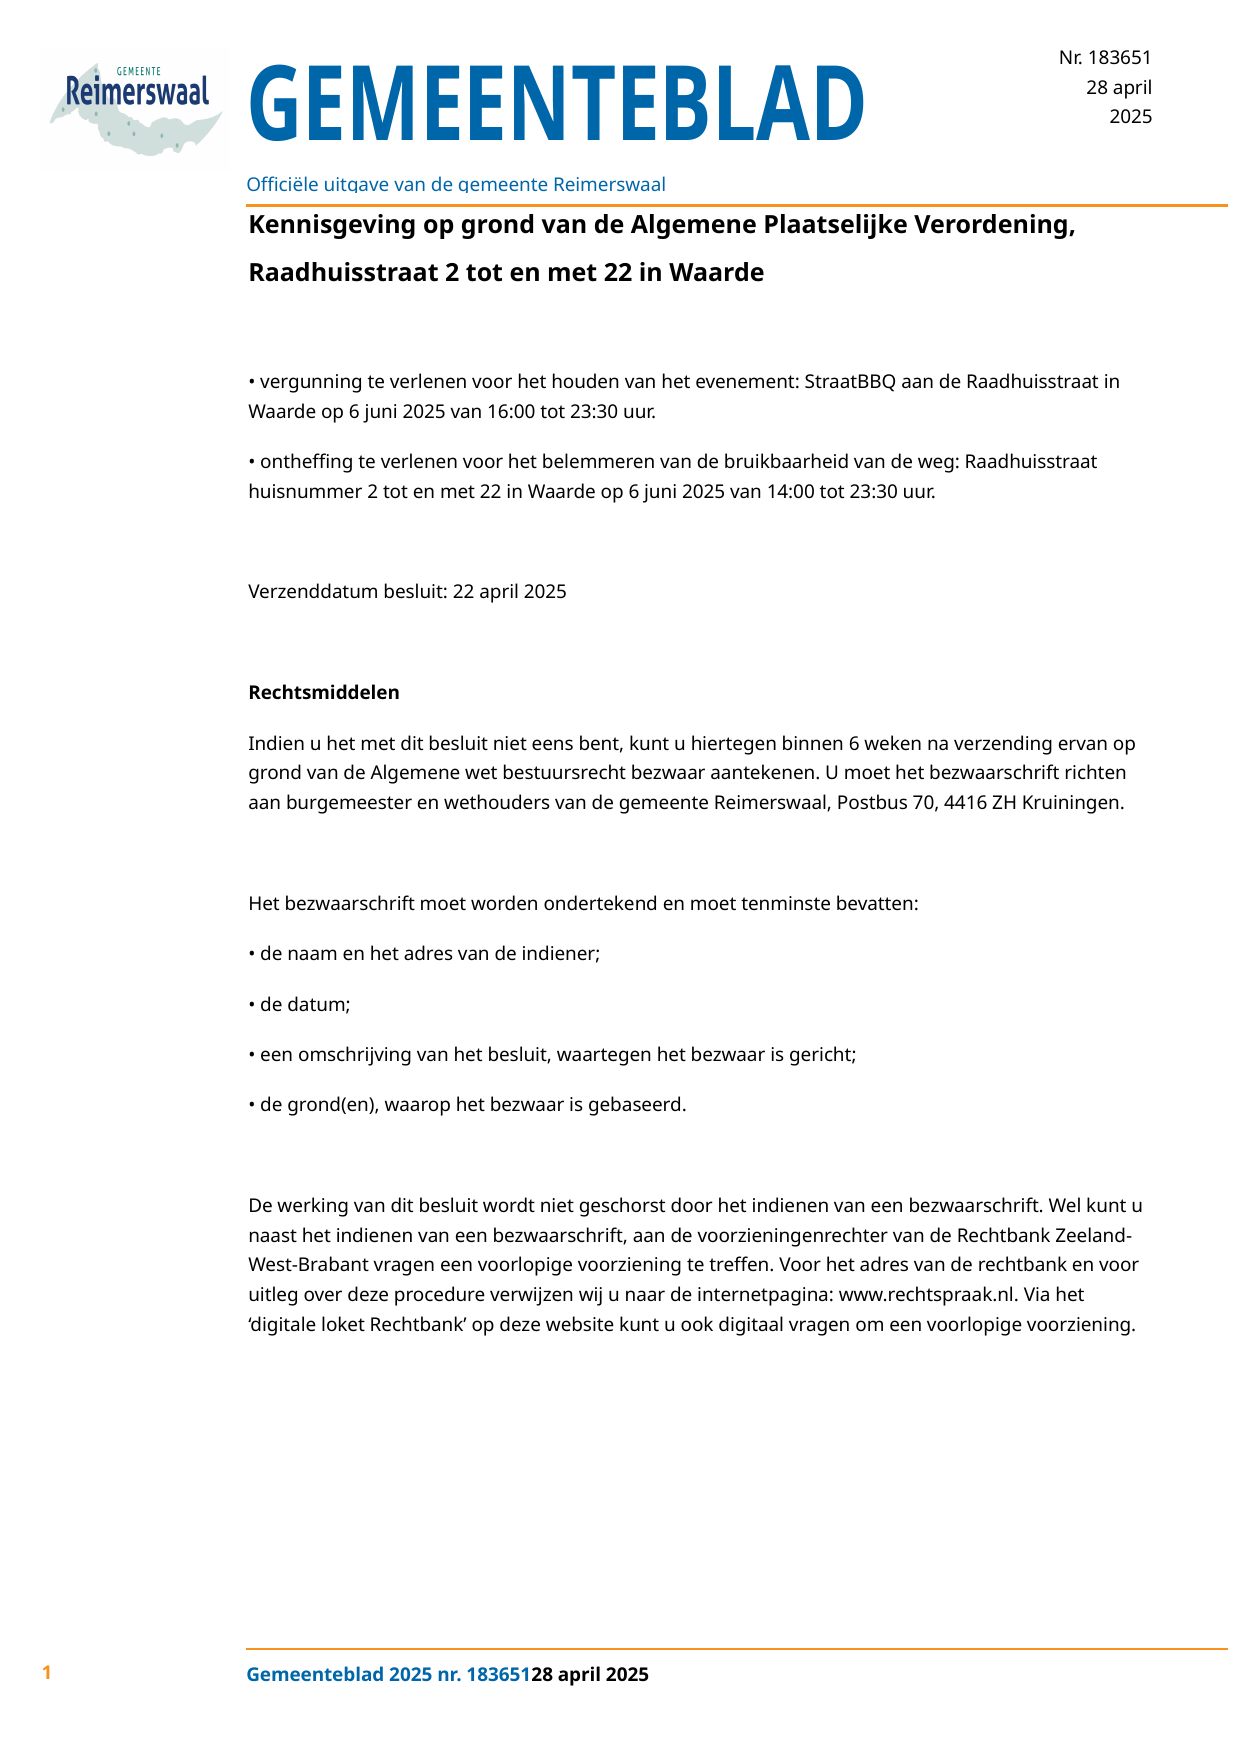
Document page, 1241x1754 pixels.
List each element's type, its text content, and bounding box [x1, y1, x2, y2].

text • de grond(en), waarop het bezwaar is gebaseerd. [248, 1092, 1152, 1117]
text • de naam en het adres van de indiener; [248, 940, 1152, 966]
text De werking van dit besluit wordt niet geschorst door het indienen van een bezwaarschrift. Wel kunt u naast het indienen van een bezwaarschrift, aan de voorzieningenrechter van de Rechtbank Zeeland-West-Brabant vragen een voorlopige voorziening te treffen. Voor het adres van de rechtbank en voor uitleg over deze procedure verwijzen wij u naar de internetpagina: www.rechtspraak.nl. Via het ‘digitale loket Rechtbank’ op deze website kunt u ook digitaal vragen om een voorlopige voorziening. [248, 1192, 1152, 1337]
text • een omschrijving van het besluit, waartegen het bezwaar is gericht; [248, 1041, 1152, 1067]
text • vergunning te verlenen voor het houden van het evenement: StraatBBQ aan de Raadhuisstraat in Waarde op 6 juni 2025 van 16:00 tot 23:30 uur. [248, 368, 1152, 424]
text • de datum; [248, 991, 1152, 1017]
text Indien u het met dit besluit niet eens bent, kunt u hiertegen binnen 6 weken na verzending ervan op grond van de Algemene wet bestuursrecht bezwaar aantekenen. U moet het bezwaarschrift richten aan burgemeester en wethouders van de gemeente Reimerswaal, Postbus 70, 4416 ZH Kruiningen. [248, 730, 1152, 815]
picture [41, 47, 231, 172]
text • ontheffing te verlenen voor het belemmeren van de bruikbaarheid van de weg: Raadhuisstraat huisnummer 2 tot en met 22 in Waarde op 6 juni 2025 van 14:00 tot 23:30 uur. [248, 448, 1152, 504]
text Het bezwaarschrift moet worden ondertekend en moet tenminste bevatten: [248, 890, 1152, 916]
text Kennisgeving op grond van de Algemene Plaatselijke Verordening, Raadhuisstraat 2 tot en met 22 in Waarde [248, 207, 1152, 288]
text Verzenddatum besluit: 22 april 2025 [248, 579, 1152, 604]
text Rechtsmiddelen [248, 679, 1152, 705]
